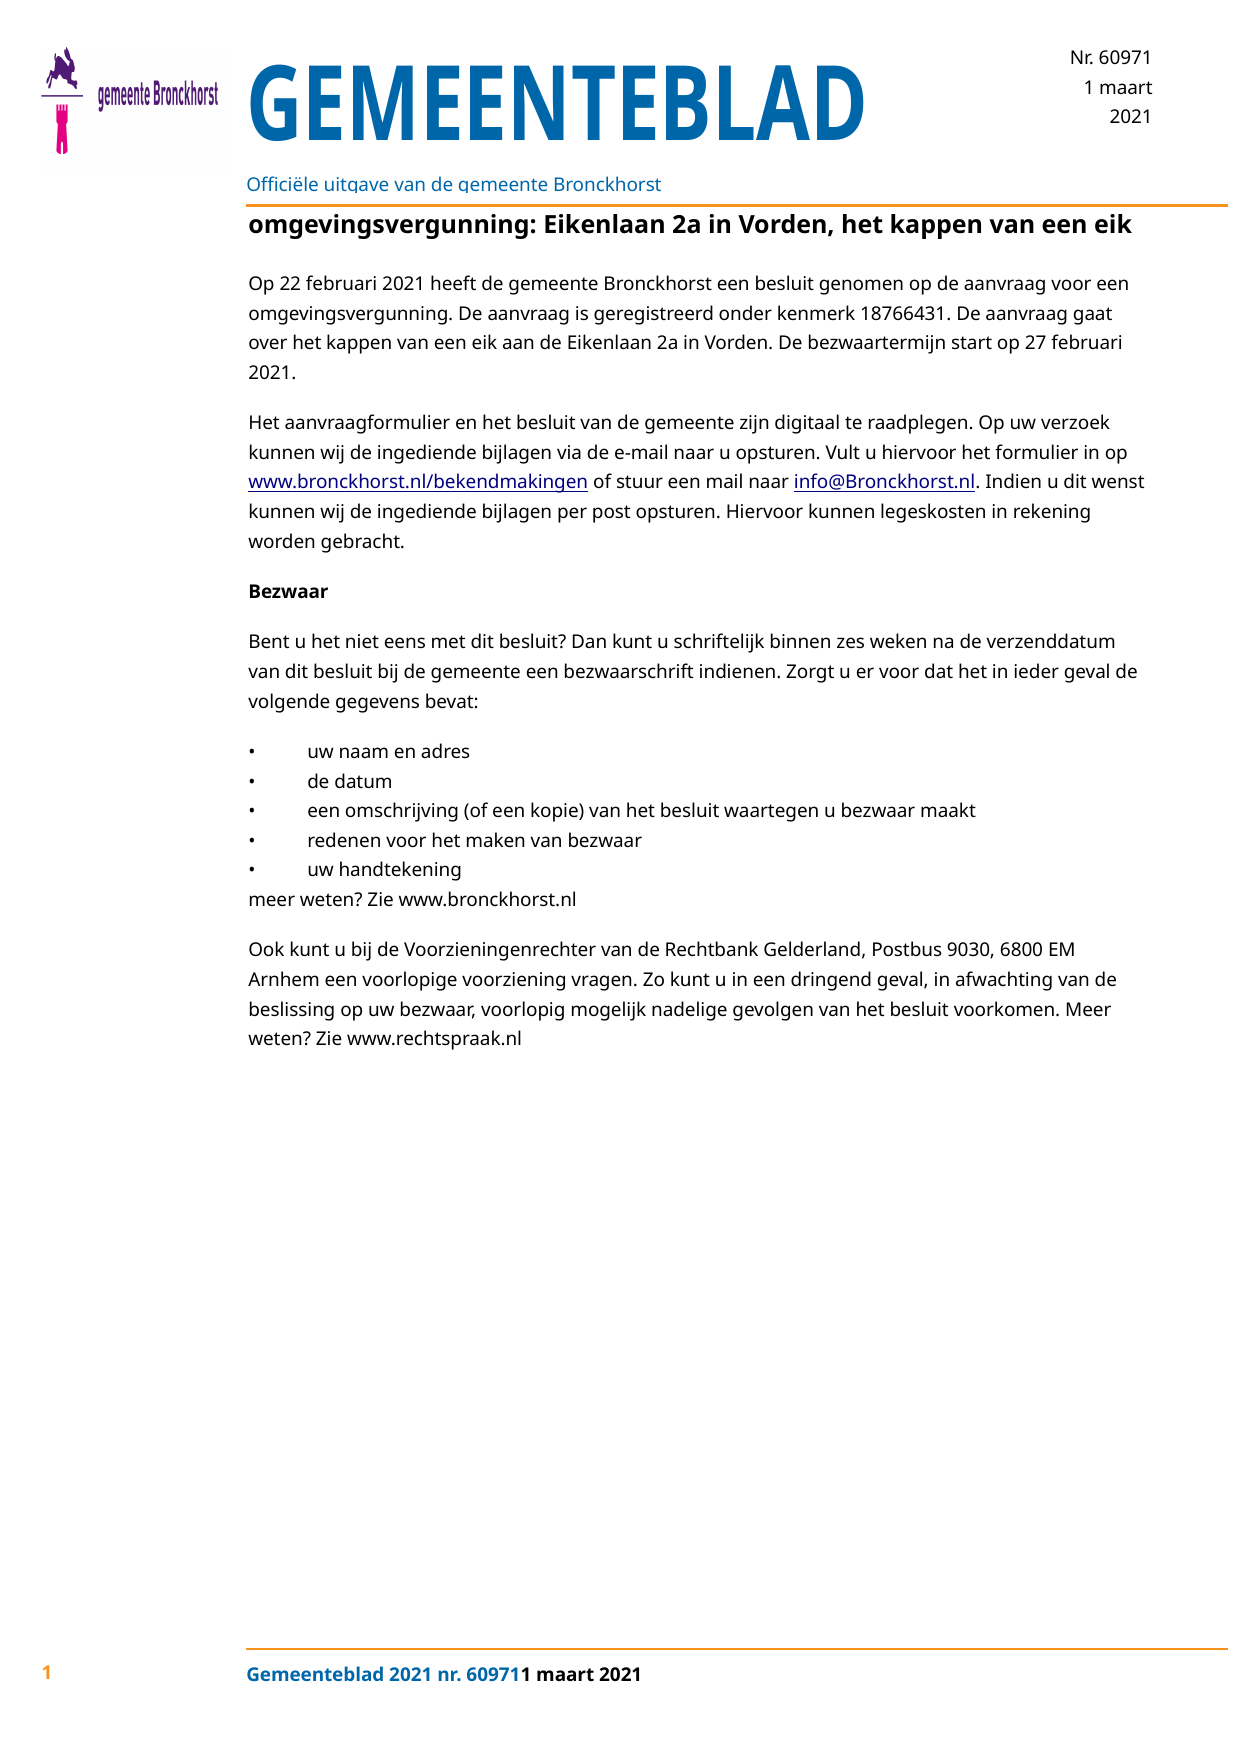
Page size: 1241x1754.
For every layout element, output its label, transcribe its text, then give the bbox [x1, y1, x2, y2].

text Bent u het niet eens met dit besluit? Dan kunt u schriftelijk binnen zes weken na de verzenddatum van dit besluit bij de gemeente een bezwaarschrift indienen. Zorgt u er voor dat het in ieder geval de volgende gegevens bevat: [248, 629, 1152, 713]
list redenen voor het maken van bezwaar [248, 827, 1152, 853]
text Op 22 februari 2021 heeft de gemeente Bronckhorst een besluit genomen op de aanvraag voor een omgevingsvergunning. De aanvraag is geregistreerd onder kenmerk 18766431. De aanvraag gaat over het kappen van een eik aan de Eikenlaan 2a in Vorden. De bezwaartermijn start op 27 februari 2021. [248, 270, 1152, 385]
list een omschrijving (of een kopie) van het besluit waartegen u bezwaar maakt [248, 797, 1152, 823]
text Bezwaar [248, 578, 1152, 604]
text Het aanvraagformulier en het besluit van de gemeente zijn digitaal te raadplegen. Op uw verzoek kunnen wij de ingediende bijlagen via de e-mail naar u opsturen. Vult u hiervoor het formulier in op www.bronckhorst.nl/bekendmakingen of stuur een mail naar info@Bronckhorst.nl. Indien u dit wenst kunnen wij de ingediende bijlagen per post opsturen. Hiervoor kunnen legeskosten in rekening worden gebracht. [248, 409, 1152, 553]
text Ook kunt u bij de Voorzieningenrechter van de Rechtbank Gelderland, Postbus 9030, 6800 EM Arnhem een voorlopige voorziening vragen. Zo kunt u in een dringend geval, in afwachting van de beslissing op uw bezwaar, voorlopig mogelijk nadelige gevolgen van het besluit voorkomen. Meer weten? Zie www.rechtspraak.nl [248, 937, 1152, 1051]
list de datum [248, 768, 1152, 793]
picture [41, 47, 231, 172]
list uw naam en adres [248, 738, 1152, 764]
list uw handtekening [248, 857, 1152, 882]
text meer weten? Zie www.bronckhorst.nl [248, 886, 1152, 912]
text omgevingsvergunning: Eikenlaan 2a in Vorden, het kappen van een eik [248, 207, 1152, 241]
